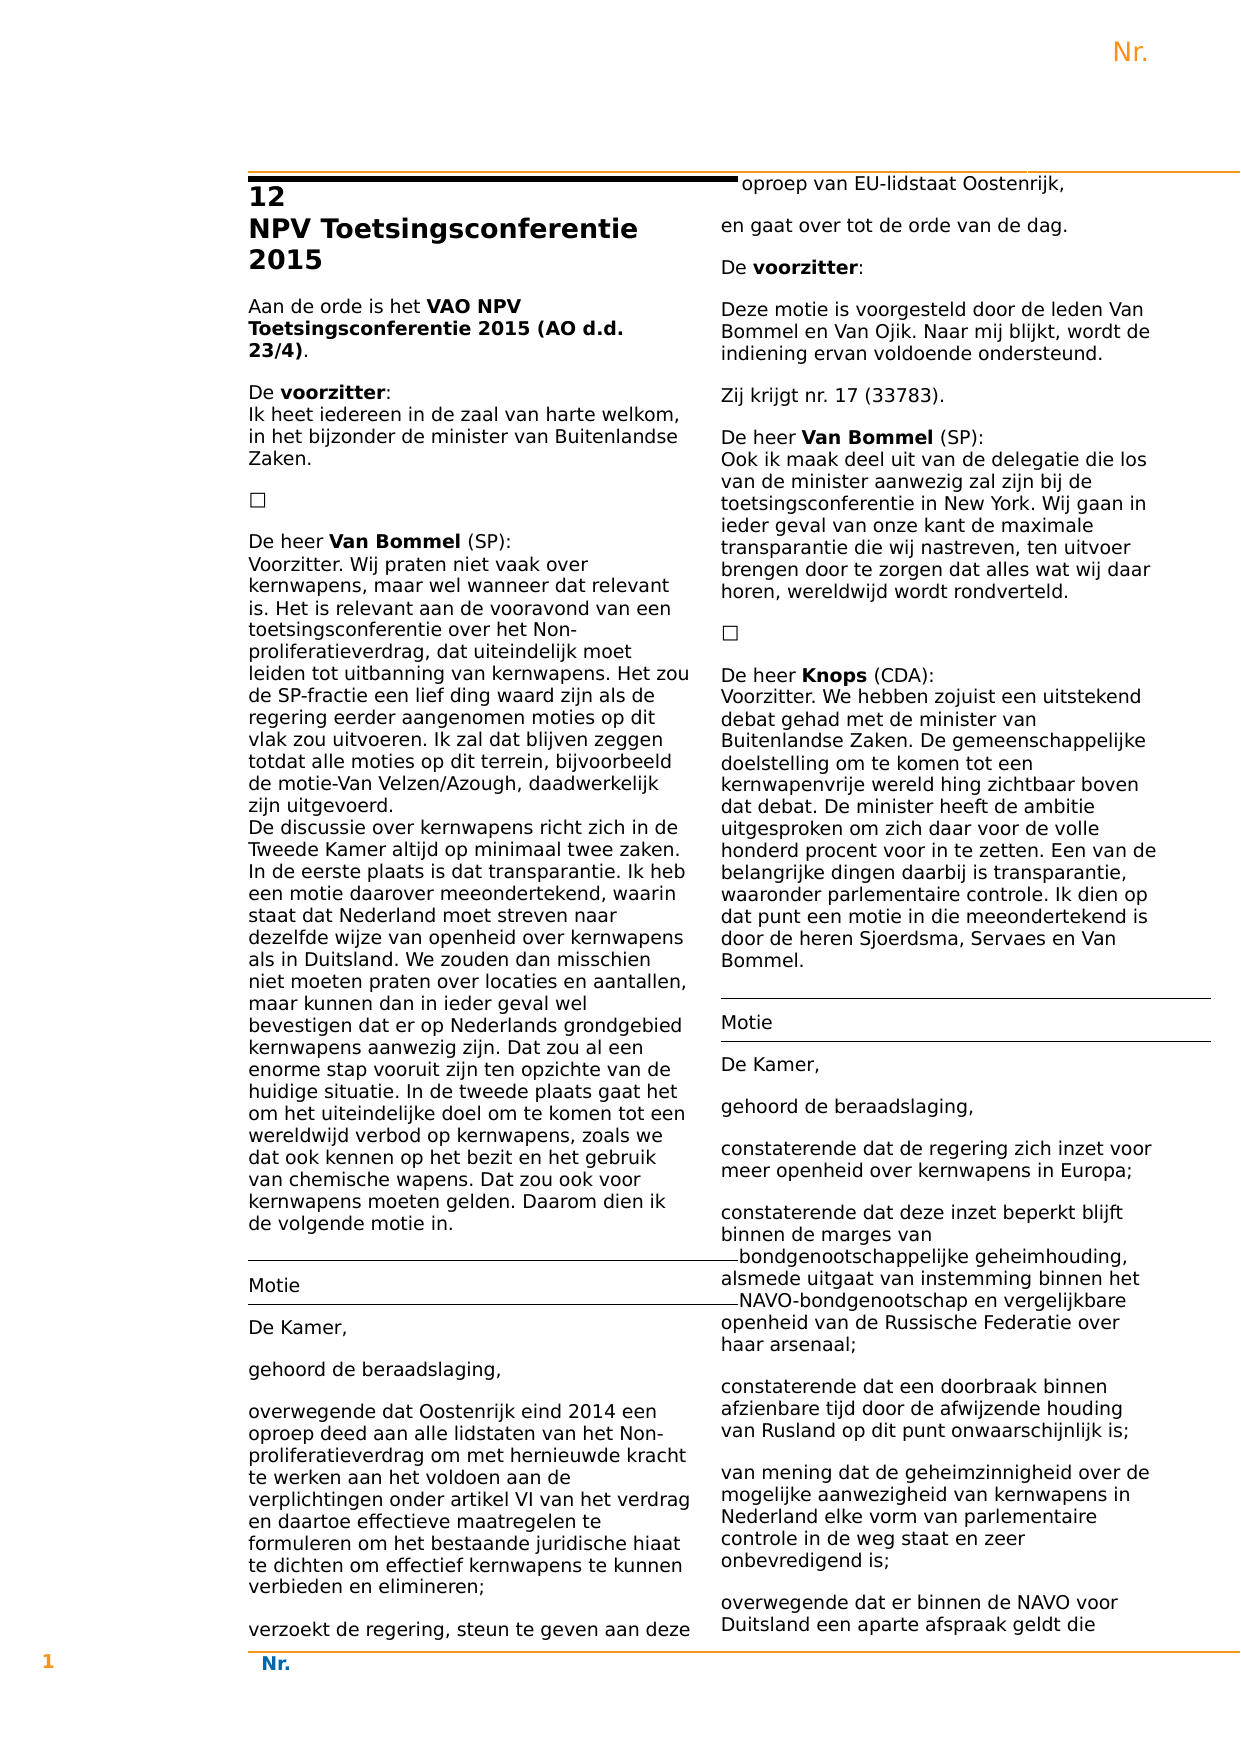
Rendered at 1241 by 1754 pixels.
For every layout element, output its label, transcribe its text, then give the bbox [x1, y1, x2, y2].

text ⬜ [721, 622, 1163, 644]
text Voorzitter. We hebben zojuist een uitstekend debat gehad met de minister van Buitenlandse Zaken. De gemeenschappelijke doelstelling om te komen tot een kernwapenvrije wereld hing zichtbaar boven dat debat. De minister heeft de ambitie uitgesproken om zich daar voor de volle honderd procent voor in te zetten. Een van de belangrijke dingen daarbij is transparantie, waaronder parlementaire controle. Ik dien op dat punt een motie in die meeondertekend is door de heren Sjoerdsma, Servaes en Van Bommel. [721, 686, 1163, 972]
text constaterende dat deze inzet beperkt blijft binnen de marges van bondgenootschappelijke geheimhouding, alsmede uitgaat van instemming binnen het NAVO-bondgenootschap en vergelijkbare openheid van de Russische Federatie over haar arsenaal; [721, 1202, 1163, 1356]
text De heer Knops (CDA): [721, 664, 1163, 686]
text overwegende dat Oostenrijk eind 2014 een oproep deed aan alle lidstaten van het Non-proliferatieverdrag om met hernieuwde kracht te werken aan het voldoen aan de verplichtingen onder artikel VI van het verdrag en daartoe effectieve maatregelen te formuleren om het bestaande juridische hiaat te dichten om effectief kernwapens te kunnen verbieden en elimineren; [248, 1401, 691, 1598]
text Ik heet iedereen in de zaal van harte welkom, in het bijzonder de minister van Buitenlandse Zaken. [248, 403, 691, 469]
text De Kamer, [721, 1054, 1163, 1076]
text van mening dat de geheimzinnigheid over de mogelijke aanwezigheid van kernwapens in Nederland elke vorm van parlementaire controle in de weg staat en zeer onbevredigend is; [721, 1462, 1163, 1572]
text verzoekt de regering, steun te geven aan deze [248, 1618, 691, 1640]
text De voorzitter: [248, 382, 691, 403]
text De discussie over kernwapens richt zich in de Tweede Kamer altijd op minimaal twee zaken. In de eerste plaats is dat transparantie. Ik heb een motie daarover meeondertekend, waarin staat dat Nederland moet streven naar dezelfde wijze van openheid over kernwapens als in Duitsland. We zouden dan misschien niet moeten praten over locaties en aantallen, maar kunnen dan in ieder geval wel bevestigen dat er op Nederlands grondgebied kernwapens aanwezig zijn. Dat zou al een enorme stap vooruit zijn ten opzichte van de huidige situatie. In de tweede plaats gaat het om het uiteindelijke doel om te komen tot een wereldwijd verbod op kernwapens, zoals we dat ook kennen op het bezit en het gebruik van chemische wapens. Dat zou ook voor kernwapens moeten gelden. Daarom dien ik de volgende motie in. [248, 817, 691, 1235]
text gehoord de beraadslaging, [248, 1359, 691, 1381]
text De heer Van Bommel (SP): [248, 531, 691, 553]
text gehoord de beraadslaging, [721, 1096, 1163, 1118]
text en gaat over tot de orde van de dag. [721, 215, 1163, 237]
text De Kamer, [248, 1317, 691, 1339]
text Zij krijgt nr. 17 (33783). [721, 385, 1163, 407]
text Voorzitter. Wij praten niet vaak over kernwapens, maar wel wanneer dat relevant is. Het is relevant aan de vooravond van een toetsingsconferentie over het Non-proliferatieverdrag, dat uiteindelijk moet leiden tot uitbanning van kernwapens. Het zou de SP-fractie een lief ding waard zijn als de regering eerder aangenomen moties op dit vlak zou uitvoeren. Ik zal dat blijven zeggen totdat alle moties op dit terrein, bijvoorbeeld de motie-Van Velzen/Azough, daadwerkelijk zijn uitgevoerd. [248, 553, 691, 817]
text De voorzitter: [721, 257, 1163, 279]
text Motie [248, 1275, 691, 1297]
text constaterende dat de regering zich inzet voor meer openheid over kernwapens in Europa; [721, 1138, 1163, 1182]
text Ook ik maak deel uit van de delegatie die los van de minister aanwezig zal zijn bij de toetsingsconferentie in New York. Wij gaan in ieder geval van onze kant de maximale transparantie die wij nastreven, ten uitvoer brengen door te zorgen dat alles wat wij daar horen, wereldwijd wordt rondverteld. [721, 449, 1163, 602]
text overwegende dat er binnen de NAVO voor Duitsland een aparte afspraak geldt die [721, 1592, 1163, 1636]
text De heer Van Bommel (SP): [721, 427, 1163, 449]
text ⬜ [248, 489, 691, 511]
text constaterende dat een doorbraak binnen afzienbare tijd door de afwijzende houding van Rusland op dit punt onwaarschijnlijk is; [721, 1376, 1163, 1442]
text Motie [721, 1012, 1163, 1034]
title 12 NPV Toetsingsconferentie 2015 [248, 182, 691, 276]
text oproep van EU-lidstaat Oostenrijk, [721, 173, 1163, 195]
text Aan de orde is het VAO NPV Toetsingsconferentie 2015 (AO d.d. 23/4). [248, 296, 691, 362]
text Deze motie is voorgesteld door de leden Van Bommel en Van Ojik. Naar mij blijkt, wordt de indiening ervan voldoende ondersteund. [721, 299, 1163, 365]
